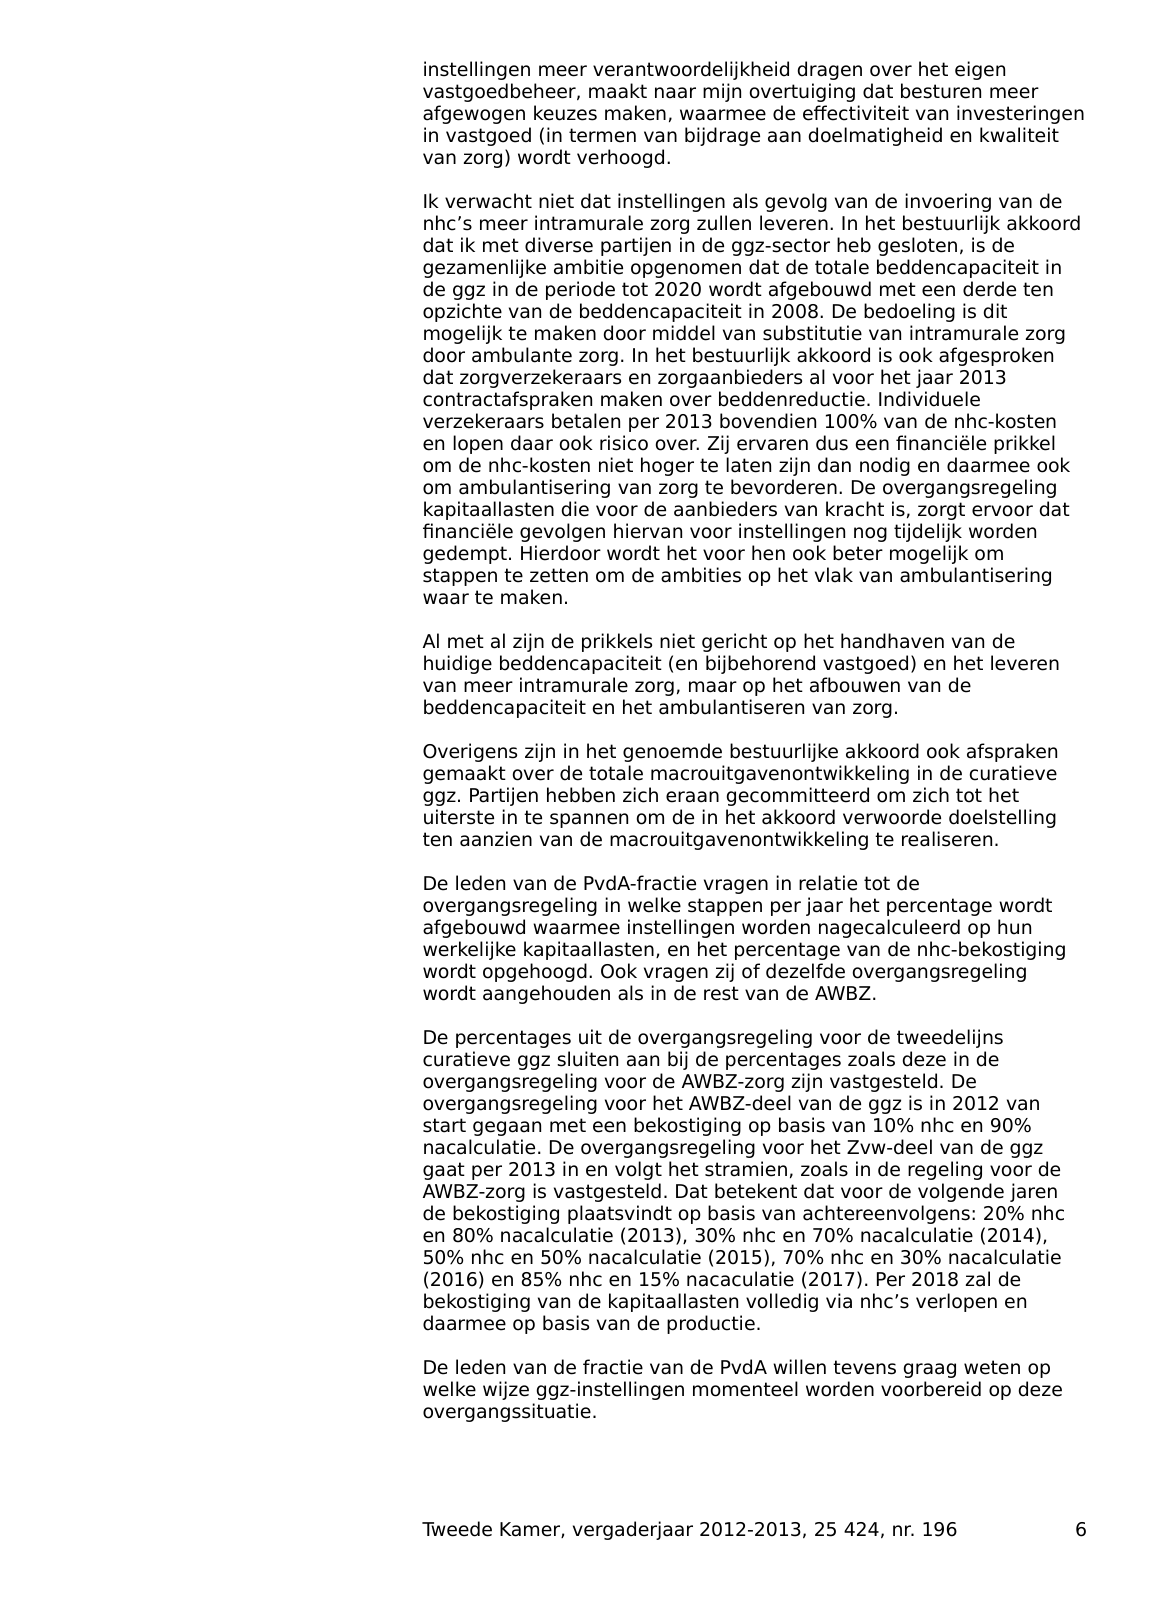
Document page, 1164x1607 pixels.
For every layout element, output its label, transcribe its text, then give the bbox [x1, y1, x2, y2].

text instellingen meer verantwoordelijkheid dragen over het eigen vastgoedbeheer, maakt naar mijn overtuiging dat besturen meer afgewogen keuzes maken, waarmee de effectiviteit van investeringen in vastgoed (in termen van bijdrage aan doelmatigheid en kwaliteit van zorg) wordt verhoogd. [422, 59, 1087, 169]
text Al met al zijn de prikkels niet gericht op het handhaven van de huidige beddencapaciteit (en bijbehorend vastgoed) en het leveren van meer intramurale zorg, maar op het afbouwen van de beddencapaciteit en het ambulantiseren van zorg. [422, 631, 1087, 719]
text De leden van de fractie van de PvdA willen tevens graag weten op welke wijze ggz-instellingen momenteel worden voorbereid op deze overgangssituatie. [422, 1357, 1087, 1423]
text De percentages uit de overgangsregeling voor de tweedelijns curatieve ggz sluiten aan bij de percentages zoals deze in de overgangsregeling voor de AWBZ-zorg zijn vastgesteld. De overgangsregeling voor het AWBZ-deel van de ggz is in 2012 van start gegaan met een bekostiging op basis van 10% nhc en 90% nacalculatie. De overgangsregeling voor het Zvw-deel van de ggz gaat per 2013 in en volgt het stramien, zoals in de regeling voor de AWBZ-zorg is vastgesteld. Dat betekent dat voor de volgende jaren de bekostiging plaatsvindt op basis van achtereenvolgens: 20% nhc en 80% nacalculatie (2013), 30% nhc en 70% nacalculatie (2014), 50% nhc en 50% nacalculatie (2015), 70% nhc en 30% nacalculatie (2016) en 85% nhc en 15% nacaculatie (2017). Per 2018 zal de bekostiging van de kapitaallasten volledig via nhc’s verlopen en daarmee op basis van de productie. [422, 1027, 1087, 1335]
text Ik verwacht niet dat instellingen als gevolg van de invoering van de nhc’s meer intramurale zorg zullen leveren. In het bestuurlijk akkoord dat ik met diverse partijen in de ggz-sector heb gesloten, is de gezamenlijke ambitie opgenomen dat de totale beddencapaciteit in de ggz in de periode tot 2020 wordt afgebouwd met een derde ten opzichte van de beddencapaciteit in 2008. De bedoeling is dit mogelijk te maken door middel van substitutie van intramurale zorg door ambulante zorg. In het bestuurlijk akkoord is ook afgesproken dat zorgverzekeraars en zorgaanbieders al voor het jaar 2013 contractafspraken maken over beddenreductie. Individuele verzekeraars betalen per 2013 bovendien 100% van de nhc-kosten en lopen daar ook risico over. Zij ervaren dus een financiële prikkel om de nhc-kosten niet hoger te laten zijn dan nodig en daarmee ook om ambulantisering van zorg te bevorderen. De overgangsregeling kapitaallasten die voor de aanbieders van kracht is, zorgt ervoor dat financiële gevolgen hiervan voor instellingen nog tijdelijk worden gedempt. Hierdoor wordt het voor hen ook beter mogelijk om stappen te zetten om de ambities op het vlak van ambulantisering waar te maken. [422, 191, 1087, 609]
text De leden van de PvdA-fractie vragen in relatie tot de overgangsregeling in welke stappen per jaar het percentage wordt afgebouwd waarmee instellingen worden nagecalculeerd op hun werkelijke kapitaallasten, en het percentage van de nhc-bekostiging wordt opgehoogd. Ook vragen zij of dezelfde overgangsregeling wordt aangehouden als in de rest van de AWBZ. [422, 873, 1087, 1005]
text Overigens zijn in het genoemde bestuurlijke akkoord ook afspraken gemaakt over de totale macrouitgavenontwikkeling in de curatieve ggz. Partijen hebben zich eraan gecommitteerd om zich tot het uiterste in te spannen om de in het akkoord verwoorde doelstelling ten aanzien van de macrouitgavenontwikkeling te realiseren. [422, 741, 1087, 851]
